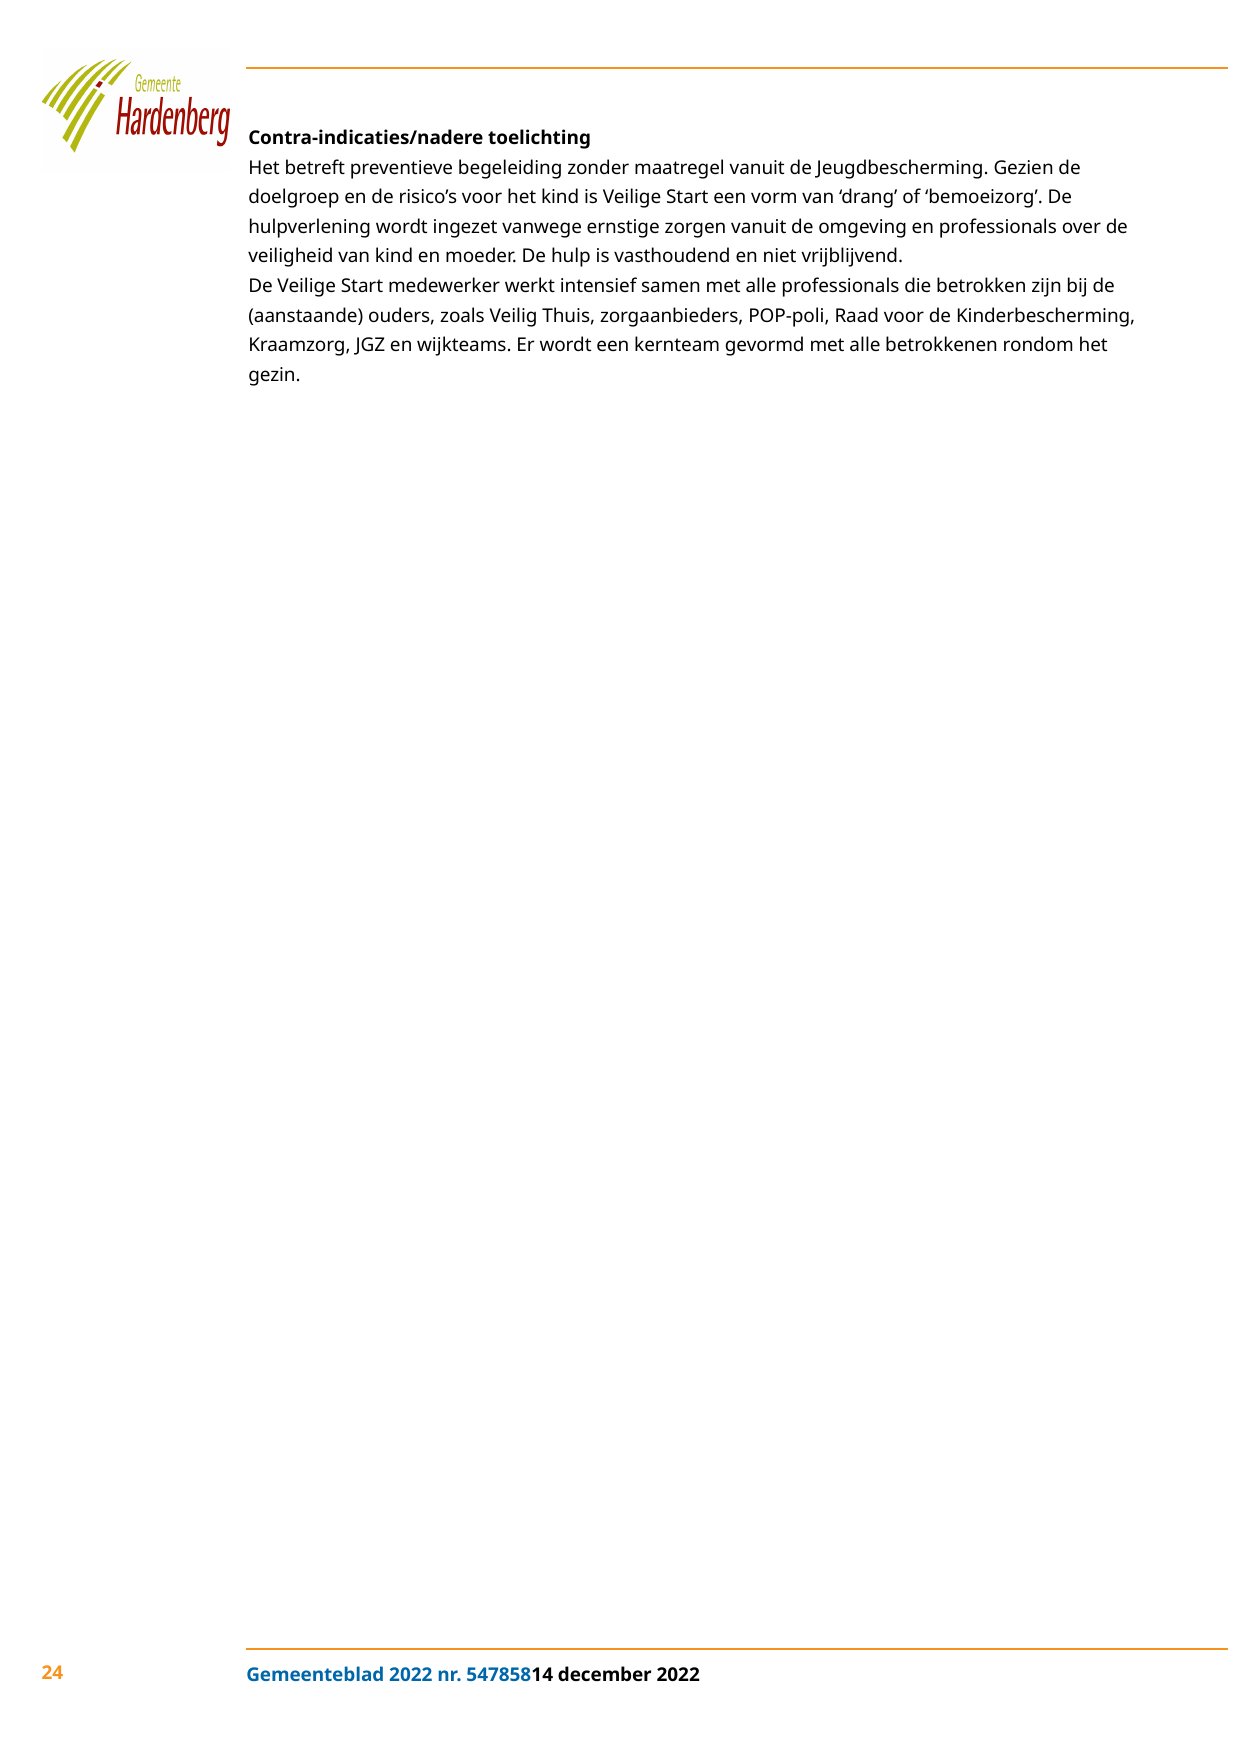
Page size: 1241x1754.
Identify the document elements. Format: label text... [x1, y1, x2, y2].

picture [41, 47, 231, 172]
text Contra-indicaties/nadere toelichting [248, 124, 1152, 150]
text De Veilige Start medewerker werkt intensief samen met alle professionals die betrokken zijn bij de (aanstaande) ouders, zoals Veilig Thuis, zorgaanbieders, POP-poli, Raad voor de Kinderbescherming, Kraamzorg, JGZ en wijkteams. Er wordt een kernteam gevormd met alle betrokkenen rondom het gezin. [248, 272, 1152, 387]
text Het betreft preventieve begeleiding zonder maatregel vanuit de Jeugdbescherming. Gezien de doelgroep en de risico’s voor het kind is Veilige Start een vorm van ‘drang’ of ‘bemoeizorg’. De hulpverlening wordt ingezet vanwege ernstige zorgen vanuit de omgeving en professionals over de veiligheid van kind en moeder. De hulp is vasthoudend en niet vrijblijvend. [248, 154, 1152, 268]
